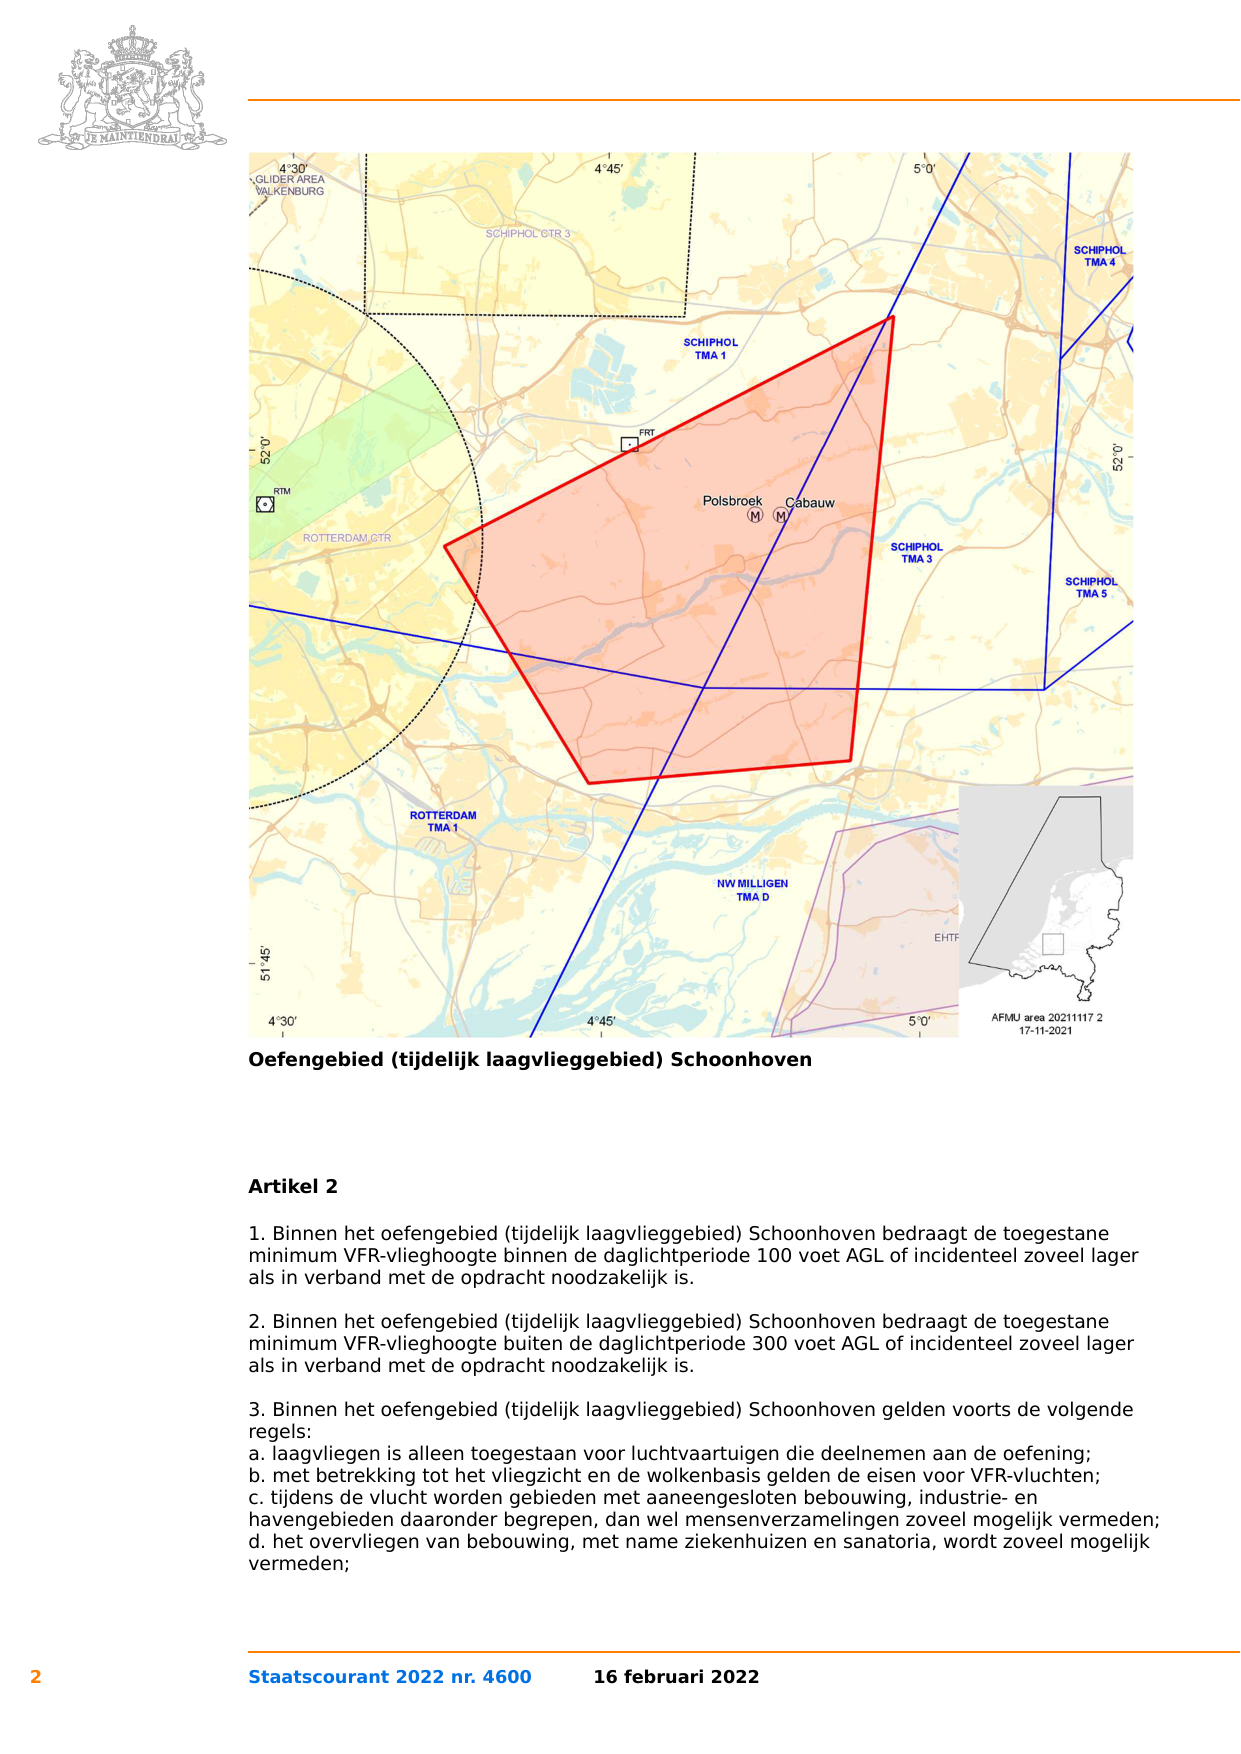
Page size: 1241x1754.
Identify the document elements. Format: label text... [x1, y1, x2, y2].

text a. laagvliegen is alleen toegestaan voor luchtvaartuigen die deelnemen aan de oefening; [248, 1443, 1163, 1465]
text Oefengebied (tijdelijk laagvlieggebied) Schoonhoven [248, 1049, 1134, 1071]
text 1. Binnen het oefengebied (tijdelijk laagvlieggebied) Schoonhoven bedraagt de toegestane minimum VFR-vlieghoogte binnen de daglichtperiode 100 voet AGL of incidenteel zoveel lager als in verband met de opdracht noodzakelijk is. [248, 1223, 1163, 1289]
text c. tijdens de vlucht worden gebieden met aaneengesloten bebouwing, industrie- en havengebieden daaronder begrepen, dan wel mensenverzamelingen zoveel mogelijk vermeden; [248, 1487, 1163, 1531]
text 2. Binnen het oefengebied (tijdelijk laagvlieggebied) Schoonhoven bedraagt de toegestane minimum VFR-vlieghoogte buiten de daglichtperiode 300 voet AGL of incidenteel zoveel lager als in verband met de opdracht noodzakelijk is. [248, 1311, 1163, 1377]
picture [38, 25, 227, 150]
picture [248, 151, 1134, 1038]
text b. met betrekking tot het vliegzicht en de wolkenbasis gelden de eisen voor VFR-vluchten; [248, 1465, 1163, 1487]
subtitle Artikel 2 [248, 1176, 1163, 1198]
text d. het overvliegen van bebouwing, met name ziekenhuizen en sanatoria, wordt zoveel mogelijk vermeden; [248, 1531, 1163, 1575]
text 3. Binnen het oefengebied (tijdelijk laagvlieggebied) Schoonhoven gelden voorts de volgende regels: [248, 1399, 1163, 1443]
